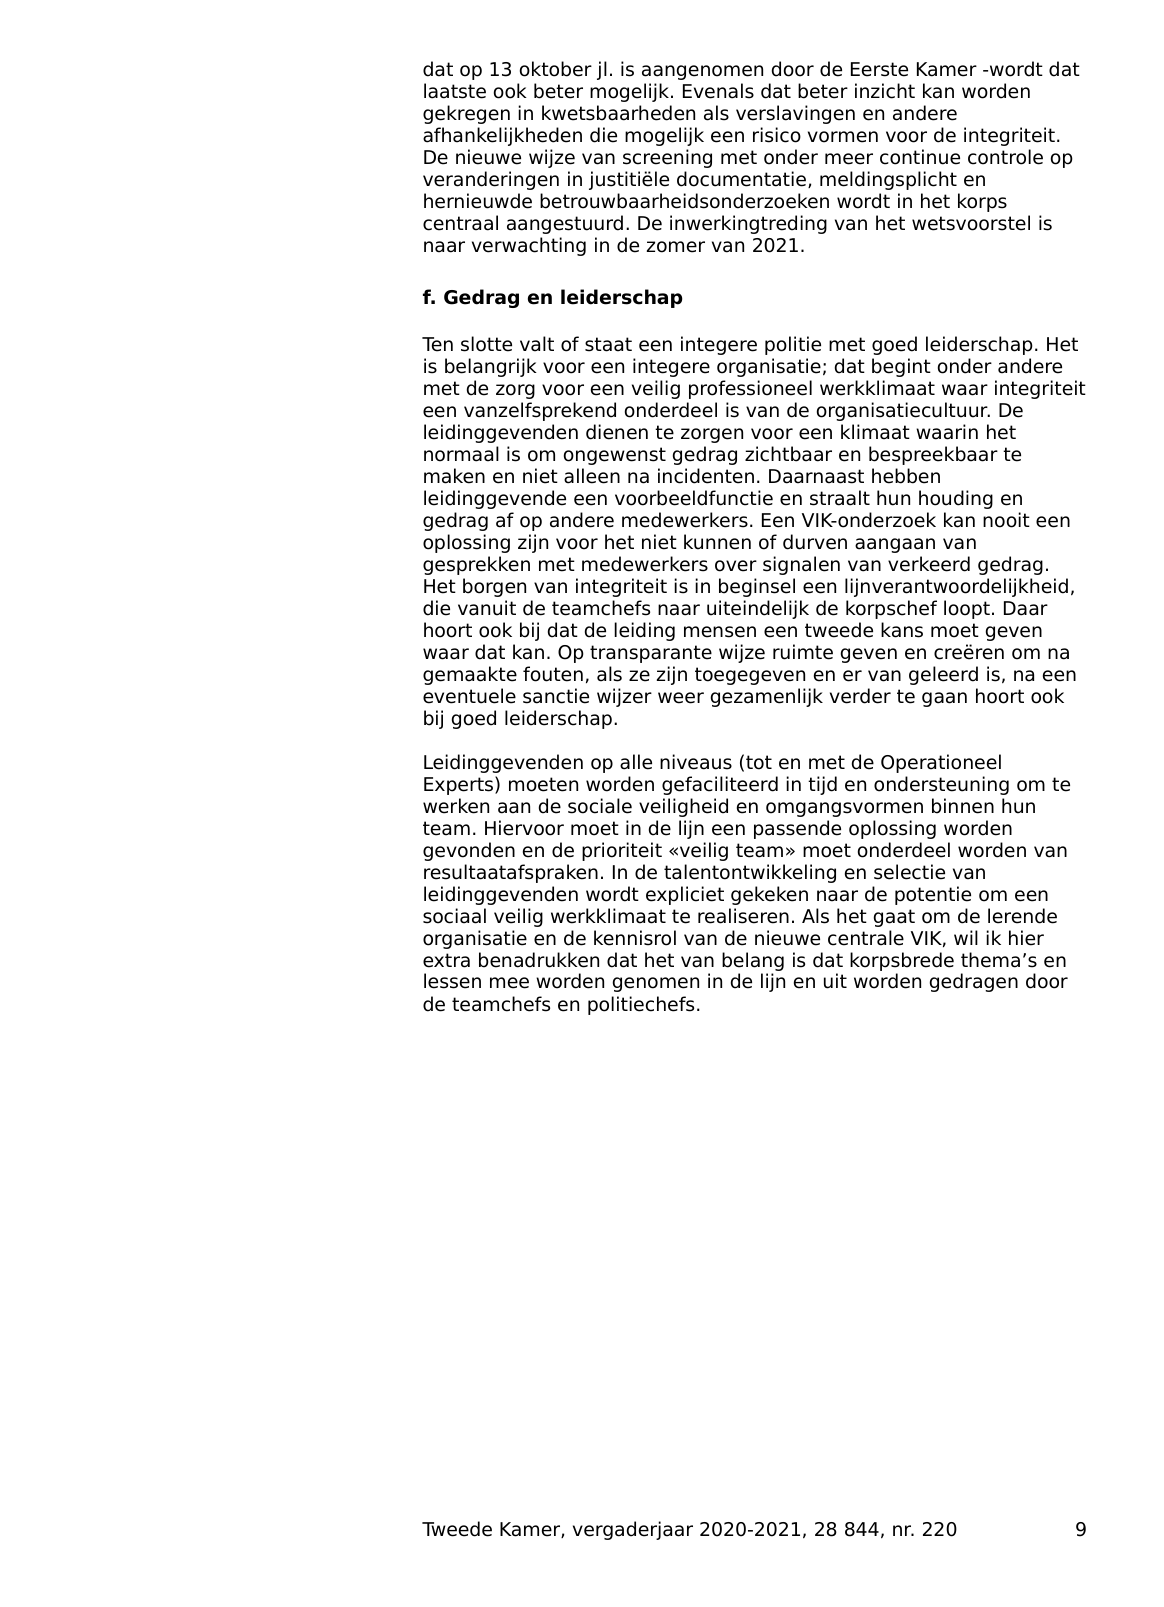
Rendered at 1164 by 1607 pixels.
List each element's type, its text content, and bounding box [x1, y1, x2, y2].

subtitle f. Gedrag en leiderschap [422, 287, 1087, 309]
text Leidinggevenden op alle niveaus (tot en met de Operationeel Experts) moeten worden gefaciliteerd in tijd en ondersteuning om te werken aan de sociale veiligheid en omgangsvormen binnen hun team. Hiervoor moet in de lijn een passende oplossing worden gevonden en de prioriteit «veilig team» moet onderdeel worden van resultaatafspraken. In de talentontwikkeling en selectie van leidinggevenden wordt expliciet gekeken naar de potentie om een sociaal veilig werkklimaat te realiseren. Als het gaat om de lerende organisatie en de kennisrol van de nieuwe centrale VIK, wil ik hier extra benadrukken dat het van belang is dat korpsbrede thema’s en lessen mee worden genomen in de lijn en uit worden gedragen door de teamchefs en politiechefs. [422, 752, 1087, 1015]
text Ten slotte valt of staat een integere politie met goed leiderschap. Het is belangrijk voor een integere organisatie; dat begint onder andere met de zorg voor een veilig professioneel werkklimaat waar integriteit een vanzelfsprekend onderdeel is van de organisatiecultuur. De leidinggevenden dienen te zorgen voor een klimaat waarin het normaal is om ongewenst gedrag zichtbaar en bespreekbaar te maken en niet alleen na incidenten. Daarnaast hebben leidinggevende een voorbeeldfunctie en straalt hun houding en gedrag af op andere medewerkers. Een VIK-onderzoek kan nooit een oplossing zijn voor het niet kunnen of durven aangaan van gesprekken met medewerkers over signalen van verkeerd gedrag. Het borgen van integriteit is in beginsel een lijnverantwoordelijkheid, die vanuit de teamchefs naar uiteindelijk de korpschef loopt. Daar hoort ook bij dat de leiding mensen een tweede kans moet geven waar dat kan. Op transparante wijze ruimte geven en creëren om na gemaakte fouten, als ze zijn toegegeven en er van geleerd is, na een eventuele sanctie wijzer weer gezamenlijk verder te gaan hoort ook bij goed leiderschap. [422, 334, 1087, 729]
text dat op 13 oktober jl. is aangenomen door de Eerste Kamer -wordt dat laatste ook beter mogelijk. Evenals dat beter inzicht kan worden gekregen in kwetsbaarheden als verslavingen en andere afhankelijkheden die mogelijk een risico vormen voor de integriteit. De nieuwe wijze van screening met onder meer continue controle op veranderingen in justitiële documentatie, meldingsplicht en hernieuwde betrouwbaarheidsonderzoeken wordt in het korps centraal aangestuurd. De inwerkingtreding van het wetsvoorstel is naar verwachting in de zomer van 2021. [422, 59, 1087, 257]
